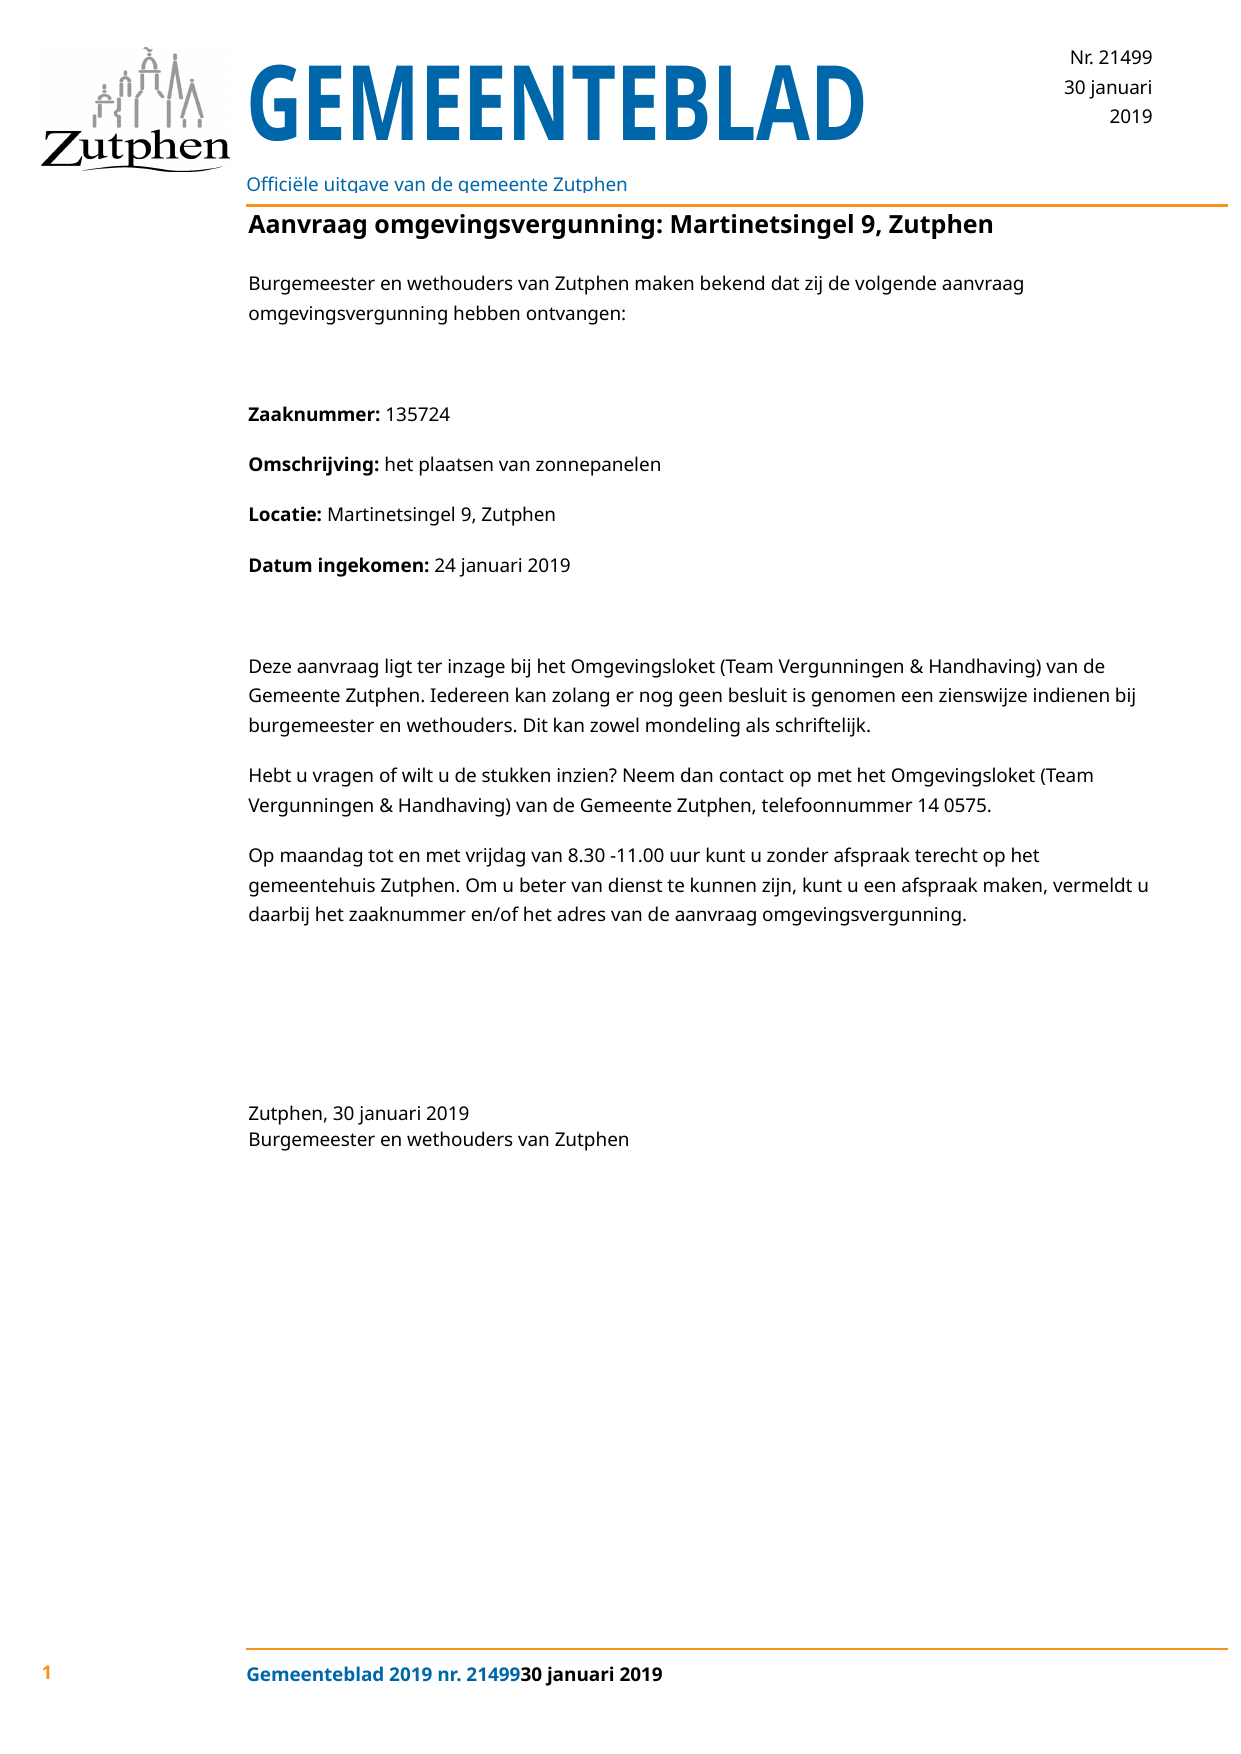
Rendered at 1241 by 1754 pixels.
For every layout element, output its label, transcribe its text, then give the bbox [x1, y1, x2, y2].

text Datum ingekomen: 24 januari 2019 [248, 552, 1152, 578]
text Hebt u vragen of wilt u de stukken inzien? Neem dan contact op met het Omgevingsloket (Team Vergunningen & Handhaving) van de Gemeente Zutphen, telefoonnummer 14 0575. [248, 762, 1152, 818]
text Zutphen, 30 januari 2019 [248, 1101, 1152, 1126]
text Burgemeester en wethouders van Zutphen [248, 1126, 1152, 1152]
text Op maandag tot en met vrijdag van 8.30 -11.00 uur kunt u zonder afspraak terecht op het gemeentehuis Zutphen. Om u beter van dienst te kunnen zijn, kunt u een afspraak maken, vermeldt u daarbij het zaaknummer en/of het adres van de aanvraag omgevingsvergunning. [248, 842, 1152, 927]
text Aanvraag omgevingsvergunning: Martinetsingel 9, Zutphen [248, 207, 1152, 241]
picture [41, 47, 231, 172]
text Deze aanvraag ligt ter inzage bij het Omgevingsloket (Team Vergunningen & Handhaving) van de Gemeente Zutphen. Iedereen kan zolang er nog geen besluit is genomen een zienswijze indienen bij burgemeester en wethouders. Dit kan zowel mondeling als schriftelijk. [248, 653, 1152, 738]
text Burgemeester en wethouders van Zutphen maken bekend dat zij de volgende aanvraag omgevingsvergunning hebben ontvangen: [248, 270, 1152, 326]
text Omschrijving: het plaatsen van zonnepanelen [248, 451, 1152, 477]
text Zaaknummer: 135724 [248, 401, 1152, 426]
text Locatie: Martinetsingel 9, Zutphen [248, 502, 1152, 527]
